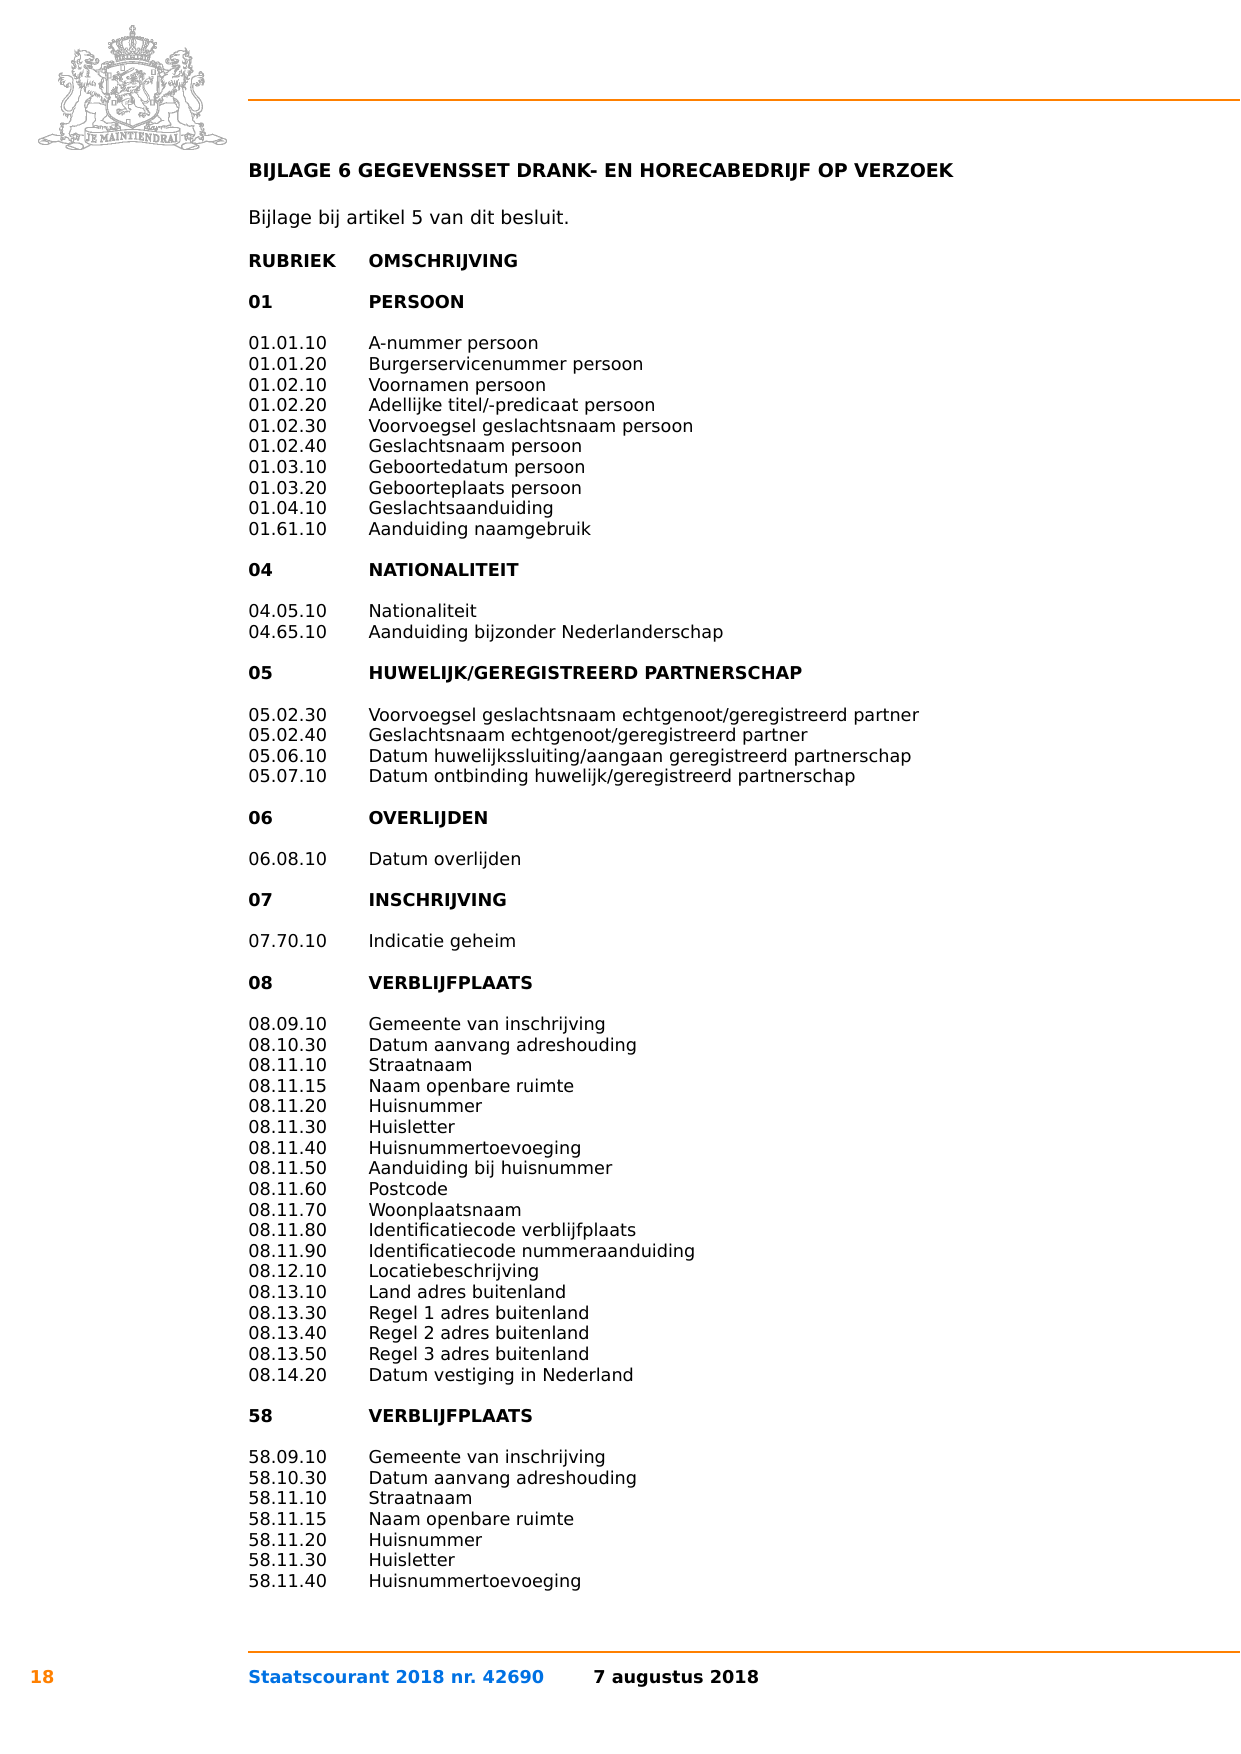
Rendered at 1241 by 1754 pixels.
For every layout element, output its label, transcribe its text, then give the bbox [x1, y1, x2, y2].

table_cell Identificatiecode nummeraanduiding [363, 1241, 1163, 1261]
table_cell Geslachtsnaam echtgenoot/geregistreerd partner [363, 725, 1163, 746]
table_cell Datum aanvang adreshouding [363, 1035, 1163, 1055]
table_cell 08.14.20 [248, 1365, 362, 1385]
table_cell 58 [248, 1406, 362, 1426]
table_cell 58.10.30 [248, 1468, 362, 1488]
table_cell 01.03.10 [248, 457, 362, 478]
table_cell 08.11.70 [248, 1200, 362, 1220]
table_cell Straatnaam [363, 1055, 1163, 1076]
table_cell Regel 1 adres buitenland [363, 1303, 1163, 1323]
table_cell 01 [248, 292, 362, 313]
table_cell Geslachtsaanduiding [363, 498, 1163, 519]
table_cell 08.11.50 [248, 1158, 362, 1179]
table_cell 08.11.40 [248, 1138, 362, 1158]
table_cell [248, 684, 362, 704]
table_cell Aanduiding bij huisnummer [363, 1158, 1163, 1179]
table_cell 01.02.40 [248, 436, 362, 457]
table_cell 08.13.50 [248, 1344, 362, 1364]
table_cell VERBLIJFPLAATS [363, 973, 1163, 993]
table_cell 58.11.10 [248, 1488, 362, 1509]
table_cell Voorvoegsel geslachtsnaam persoon [363, 416, 1163, 436]
table_cell [248, 1385, 362, 1406]
table_cell Geslachtsnaam persoon [363, 436, 1163, 457]
table_cell Huisletter [363, 1117, 1163, 1138]
table_cell [363, 911, 1163, 931]
table_cell Datum ontbinding huwelijk/geregistreerd partnerschap [363, 766, 1163, 787]
table_cell Naam openbare ruimte [363, 1509, 1163, 1529]
table_cell [363, 993, 1163, 1014]
table_cell Datum overlijden [363, 849, 1163, 869]
table_cell Aanduiding bijzonder Nederlanderschap [363, 622, 1163, 643]
table_cell Regel 2 adres buitenland [363, 1323, 1163, 1344]
table_cell Nationaliteit [363, 601, 1163, 622]
picture [38, 25, 227, 150]
table_cell 01.02.10 [248, 375, 362, 395]
table_cell 06 [248, 808, 362, 828]
table_cell [248, 787, 362, 808]
table_cell Naam openbare ruimte [363, 1076, 1163, 1096]
table_cell Datum huwelijkssluiting/aangaan geregistreerd partnerschap [363, 746, 1163, 766]
table_cell NATIONALITEIT [363, 560, 1163, 581]
table_cell [363, 271, 1163, 292]
text Bijlage bij artikel 5 van dit besluit. [248, 207, 1163, 229]
table_cell [363, 1426, 1163, 1447]
table_cell 08.11.80 [248, 1220, 362, 1241]
table_cell Straatnaam [363, 1488, 1163, 1509]
table_cell 08.10.30 [248, 1035, 362, 1055]
table_cell [363, 643, 1163, 663]
table_cell [363, 1385, 1163, 1406]
table_cell [248, 540, 362, 560]
table_cell PERSOON [363, 292, 1163, 313]
table_cell 05.07.10 [248, 766, 362, 787]
table_cell OVERLIJDEN [363, 808, 1163, 828]
table_cell Identificatiecode verblijfplaats [363, 1220, 1163, 1241]
table_cell [248, 313, 362, 333]
table_cell [248, 911, 362, 931]
table_cell 58.11.30 [248, 1550, 362, 1571]
table_cell 08.11.60 [248, 1179, 362, 1199]
table_cell [363, 870, 1163, 890]
table_cell Woonplaatsnaam [363, 1200, 1163, 1220]
table_cell 01.04.10 [248, 498, 362, 519]
table_cell 01.02.20 [248, 395, 362, 416]
table_cell 01.03.20 [248, 478, 362, 498]
table_cell [248, 828, 362, 849]
table_cell 08.11.15 [248, 1076, 362, 1096]
table_cell 05.02.30 [248, 705, 362, 725]
table_cell 08.09.10 [248, 1014, 362, 1034]
table_cell 06.08.10 [248, 849, 362, 869]
table_cell 58.09.10 [248, 1447, 362, 1468]
table_cell 05.02.40 [248, 725, 362, 746]
table_cell 01.01.10 [248, 333, 362, 354]
table_cell Adellijke titel/-predicaat persoon [363, 395, 1163, 416]
table_cell [248, 952, 362, 973]
table_cell [363, 787, 1163, 808]
table_cell Burgerservicenummer persoon [363, 354, 1163, 374]
table_cell 04.05.10 [248, 601, 362, 622]
table_cell [363, 313, 1163, 333]
table_cell Datum vestiging in Nederland [363, 1365, 1163, 1385]
table_cell 07.70.10 [248, 931, 362, 952]
table_cell Huisnummertoevoeging [363, 1138, 1163, 1158]
table_cell Regel 3 adres buitenland [363, 1344, 1163, 1364]
table_cell Voornamen persoon [363, 375, 1163, 395]
table_cell 58.11.20 [248, 1530, 362, 1550]
table_cell Datum aanvang adreshouding [363, 1468, 1163, 1488]
table_cell 58.11.40 [248, 1571, 362, 1591]
table_cell 08.11.90 [248, 1241, 362, 1261]
table_cell 08.11.20 [248, 1096, 362, 1117]
table_cell [248, 1426, 362, 1447]
table_cell 04.65.10 [248, 622, 362, 643]
table_cell [248, 643, 362, 663]
table_cell Geboorteplaats persoon [363, 478, 1163, 498]
table_cell Land adres buitenland [363, 1282, 1163, 1303]
table_cell HUWELIJK/GEREGISTREERD PARTNERSCHAP [363, 663, 1163, 684]
table_cell 08.12.10 [248, 1261, 362, 1282]
table_cell Locatiebeschrijving [363, 1261, 1163, 1282]
table_cell VERBLIJFPLAATS [363, 1406, 1163, 1426]
table_cell 58.11.15 [248, 1509, 362, 1529]
table_cell [363, 581, 1163, 601]
table_cell Aanduiding naamgebruik [363, 519, 1163, 539]
table_cell 01.61.10 [248, 519, 362, 539]
table_cell 01.01.20 [248, 354, 362, 374]
table_cell INSCHRIJVING [363, 890, 1163, 911]
table_cell A-nummer persoon [363, 333, 1163, 354]
table_cell [363, 952, 1163, 973]
table_cell [363, 540, 1163, 560]
table_cell Geboortedatum persoon [363, 457, 1163, 478]
table_cell [248, 271, 362, 292]
table_cell 05.06.10 [248, 746, 362, 766]
table_cell 08.13.30 [248, 1303, 362, 1323]
table_cell 07 [248, 890, 362, 911]
table_cell 08.13.40 [248, 1323, 362, 1344]
table_cell Postcode [363, 1179, 1163, 1199]
table_cell Huisnummertoevoeging [363, 1571, 1163, 1591]
table_cell 08.11.30 [248, 1117, 362, 1138]
table_cell Huisnummer [363, 1096, 1163, 1117]
table_cell Gemeente van inschrijving [363, 1014, 1163, 1034]
table_cell Gemeente van inschrijving [363, 1447, 1163, 1468]
table_cell 04 [248, 560, 362, 581]
subtitle BIJLAGE 6 GEGEVENSSET DRANK- EN HORECABEDRIJF OP VERZOEK [248, 160, 1163, 182]
table_cell Voorvoegsel geslachtsnaam echtgenoot/geregistreerd partner [363, 705, 1163, 725]
table_cell [248, 581, 362, 601]
table_cell [248, 993, 362, 1014]
table_header OMSCHRIJVING [363, 251, 1163, 271]
table_cell Indicatie geheim [363, 931, 1163, 952]
table_cell Huisletter [363, 1550, 1163, 1571]
table_header RUBRIEK [248, 251, 362, 271]
table_cell 08.13.10 [248, 1282, 362, 1303]
table_cell 08 [248, 973, 362, 993]
table_cell 01.02.30 [248, 416, 362, 436]
table_cell [248, 870, 362, 890]
table_cell [363, 828, 1163, 849]
table_cell Huisnummer [363, 1530, 1163, 1550]
table_cell [363, 684, 1163, 704]
table_cell 05 [248, 663, 362, 684]
table_cell 08.11.10 [248, 1055, 362, 1076]
